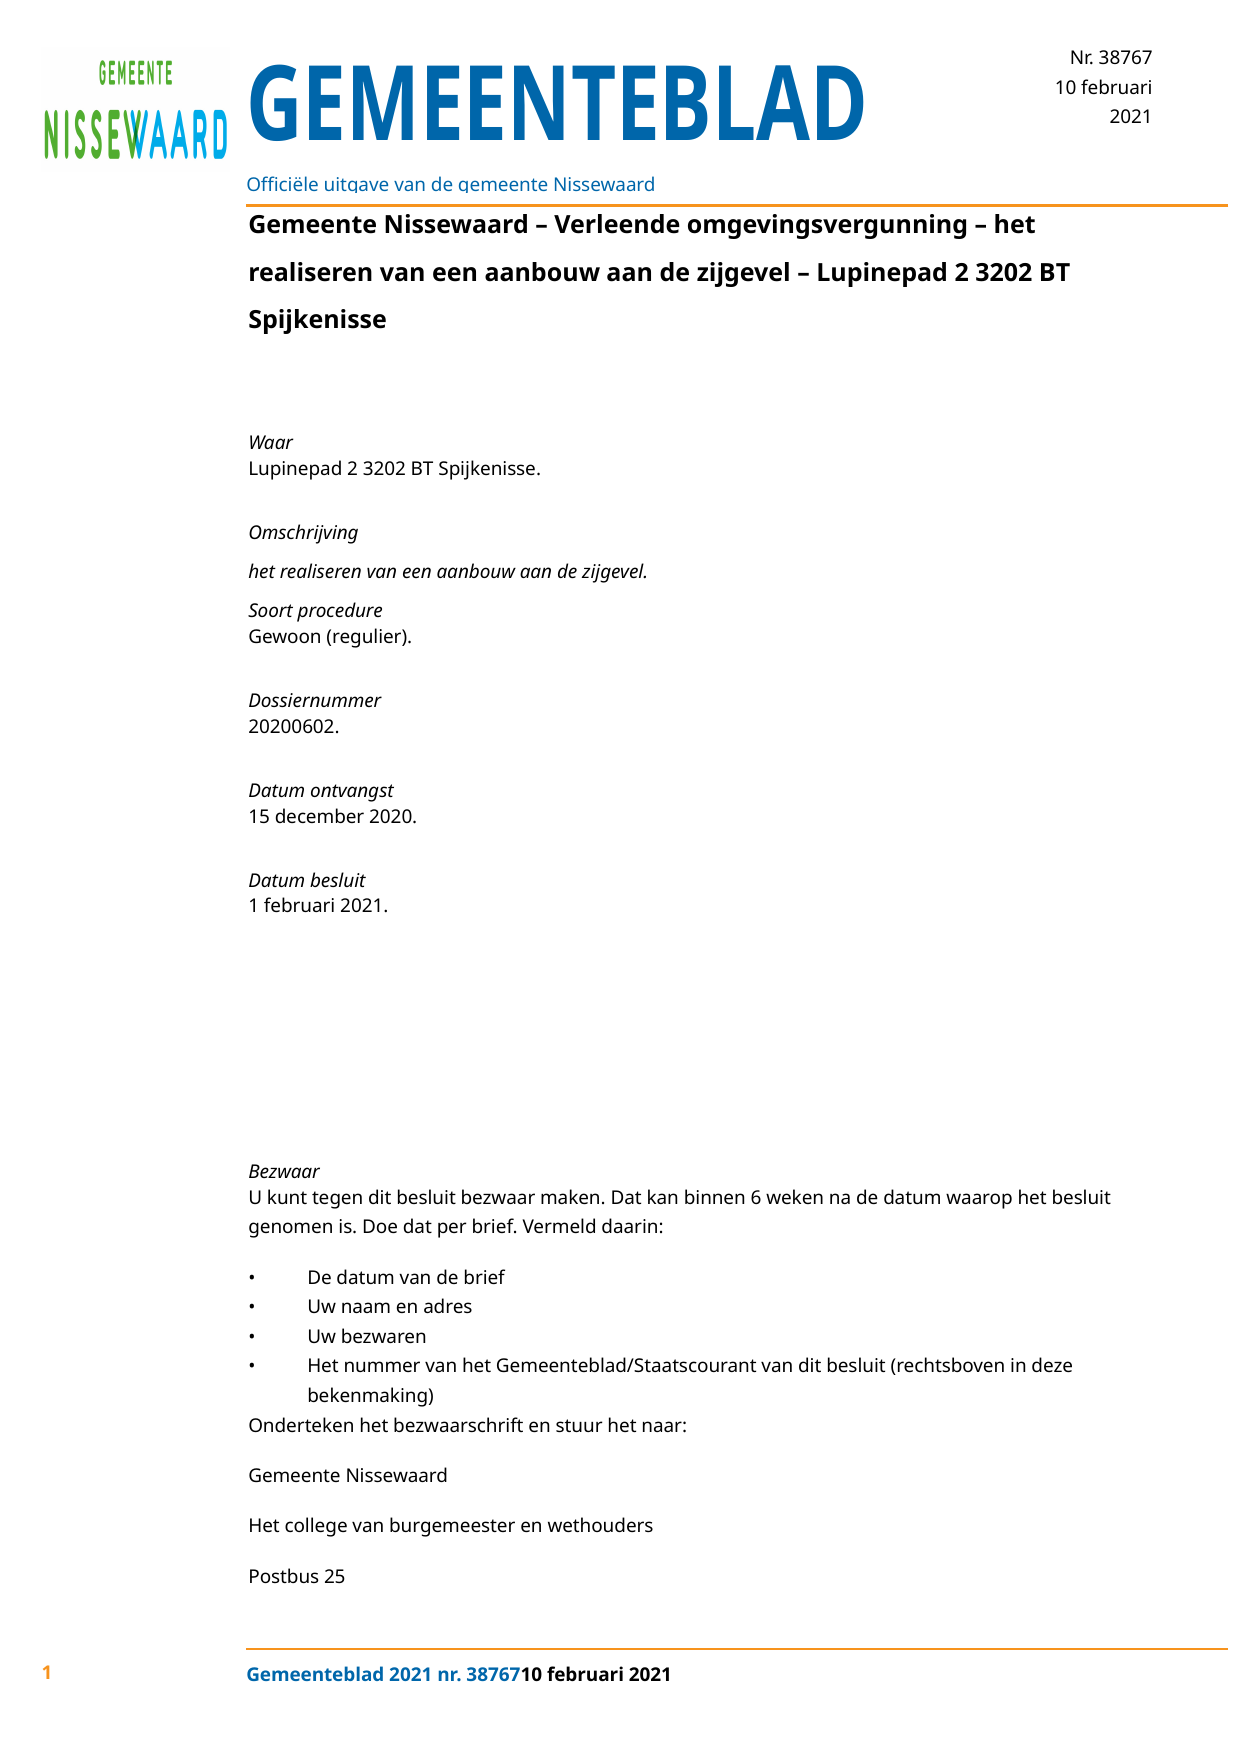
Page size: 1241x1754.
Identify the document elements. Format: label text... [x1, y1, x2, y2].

text Dossiernummer [248, 687, 1152, 713]
text Bezwaar [248, 1158, 1152, 1184]
text Omschrijving [248, 519, 1152, 545]
picture [41, 47, 231, 172]
text Datum besluit [248, 867, 1152, 892]
text 1 februari 2021. [248, 892, 1152, 918]
list De datum van de brief [248, 1264, 1152, 1289]
list Uw naam en adres [248, 1293, 1152, 1319]
text Soort procedure [248, 598, 1152, 623]
list Het nummer van het Gemeenteblad/Staatscourant van dit besluit (rechtsboven in deze bekenmaking) [248, 1353, 1152, 1408]
text het realiseren van een aanbouw aan de zijgevel. [248, 558, 1152, 584]
list Uw bezwaren [248, 1323, 1152, 1349]
text Gewoon (regulier). [248, 623, 1152, 649]
text Postbus 25 [248, 1563, 1152, 1589]
text Het college van burgemeester en wethouders [248, 1513, 1152, 1538]
text Datum ontvangst [248, 777, 1152, 803]
text 15 december 2020. [248, 803, 1152, 828]
text Gemeente Nissewaard [248, 1462, 1152, 1488]
text U kunt tegen dit besluit bezwaar maken. Dat kan binnen 6 weken na de datum waarop het besluit genomen is. Doe dat per brief. Vermeld daarin: [248, 1184, 1152, 1239]
text Lupinepad 2 3202 BT Spijkenisse. [248, 455, 1152, 481]
text Onderteken het bezwaarschrift en stuur het naar: [248, 1412, 1152, 1437]
text Gemeente Nissewaard – Verleende omgevingsvergunning – het realiseren van een aanbouw aan de zijgevel – Lupinepad 2 3202 BT Spijkenisse [248, 207, 1152, 336]
text 20200602. [248, 713, 1152, 739]
text Waar [248, 429, 1152, 455]
